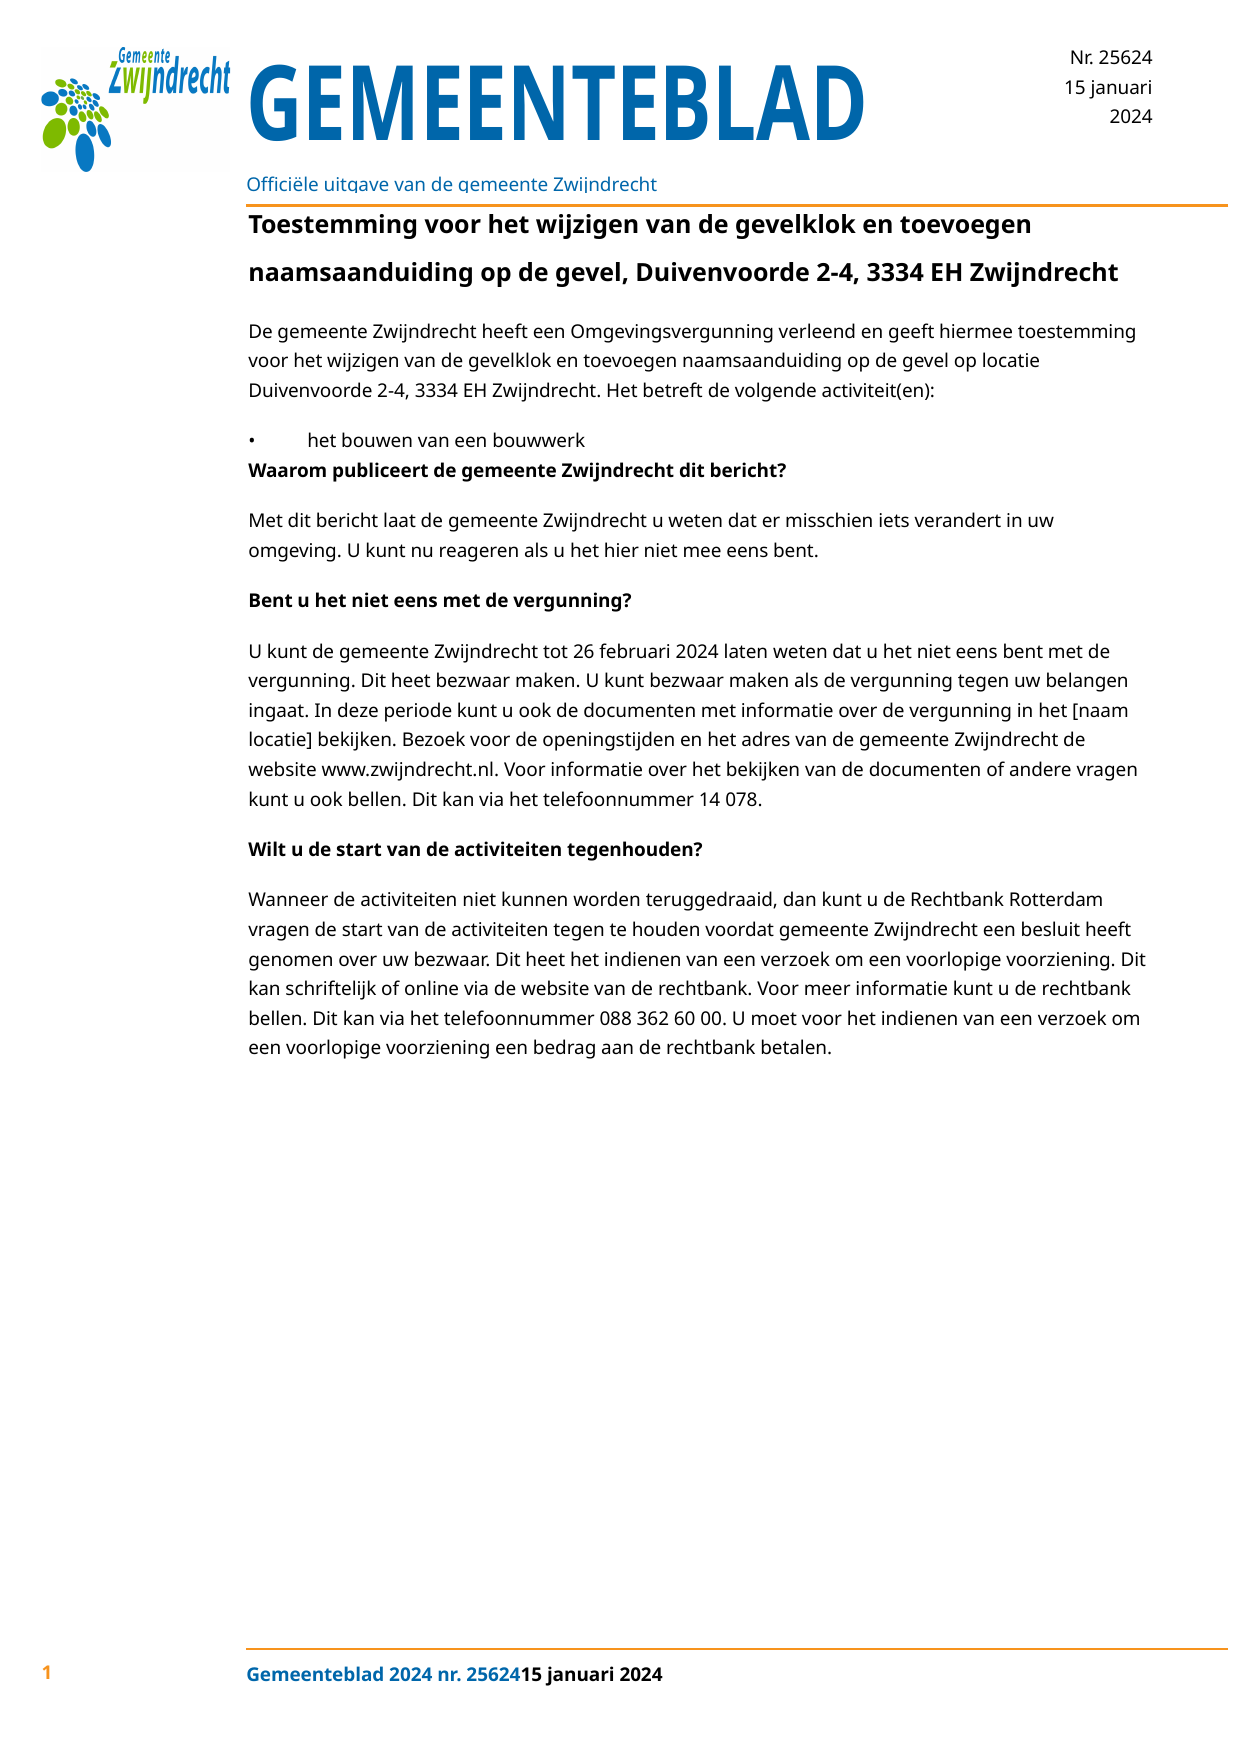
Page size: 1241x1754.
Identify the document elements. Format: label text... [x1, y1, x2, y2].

text Wanneer de activiteiten niet kunnen worden teruggedraaid, dan kunt u de Rechtbank Rotterdam vragen de start van de activiteiten tegen te houden voordat gemeente Zwijndrecht een besluit heeft genomen over uw bezwaar. Dit heet het indienen van een verzoek om een voorlopige voorziening. Dit kan schriftelijk of online via de website van de rechtbank. Voor meer informatie kunt u de rechtbank bellen. Dit kan via het telefoonnummer 088 362 60 00. U moet voor het indienen van een verzoek om een voorlopige voorziening een bedrag aan de rechtbank betalen. [248, 887, 1152, 1060]
text Bent u het niet eens met de vergunning? [248, 587, 1152, 613]
list het bouwen van een bouwwerk [248, 427, 1152, 453]
text Waarom publiceert de gemeente Zwijndrecht dit bericht? [248, 457, 1152, 483]
text Toestemming voor het wijzigen van de gevelklok en toevoegen naamsaanduiding op de gevel, Duivenvoorde 2-4, 3334 EH Zwijndrecht [248, 207, 1152, 288]
text U kunt de gemeente Zwijndrecht tot 26 februari 2024 laten weten dat u het niet eens bent met de vergunning. Dit heet bezwaar maken. U kunt bezwaar maken als de vergunning tegen uw belangen ingaat. In deze periode kunt u ook de documenten met informatie over de vergunning in het [naam locatie] bekijken. Bezoek voor de openingstijden en het adres van de gemeente Zwijndrecht de website www.zwijndrecht.nl. Voor informatie over het bekijken van de documenten of andere vragen kunt u ook bellen. Dit kan via het telefoonnummer 14 078. [248, 638, 1152, 812]
picture [41, 47, 231, 172]
text De gemeente Zwijndrecht heeft een Omgevingsvergunning verleend en geeft hiermee toestemming voor het wijzigen van de gevelklok en toevoegen naamsaanduiding op de gevel op locatie Duivenvoorde 2-4, 3334 EH Zwijndrecht. Het betreft de volgende activiteit(en): [248, 318, 1152, 403]
text Met dit bericht laat de gemeente Zwijndrecht u weten dat er misschien iets verandert in uw omgeving. U kunt nu reageren als u het hier niet mee eens bent. [248, 507, 1152, 563]
text Wilt u de start van de activiteiten tegenhouden? [248, 836, 1152, 862]
